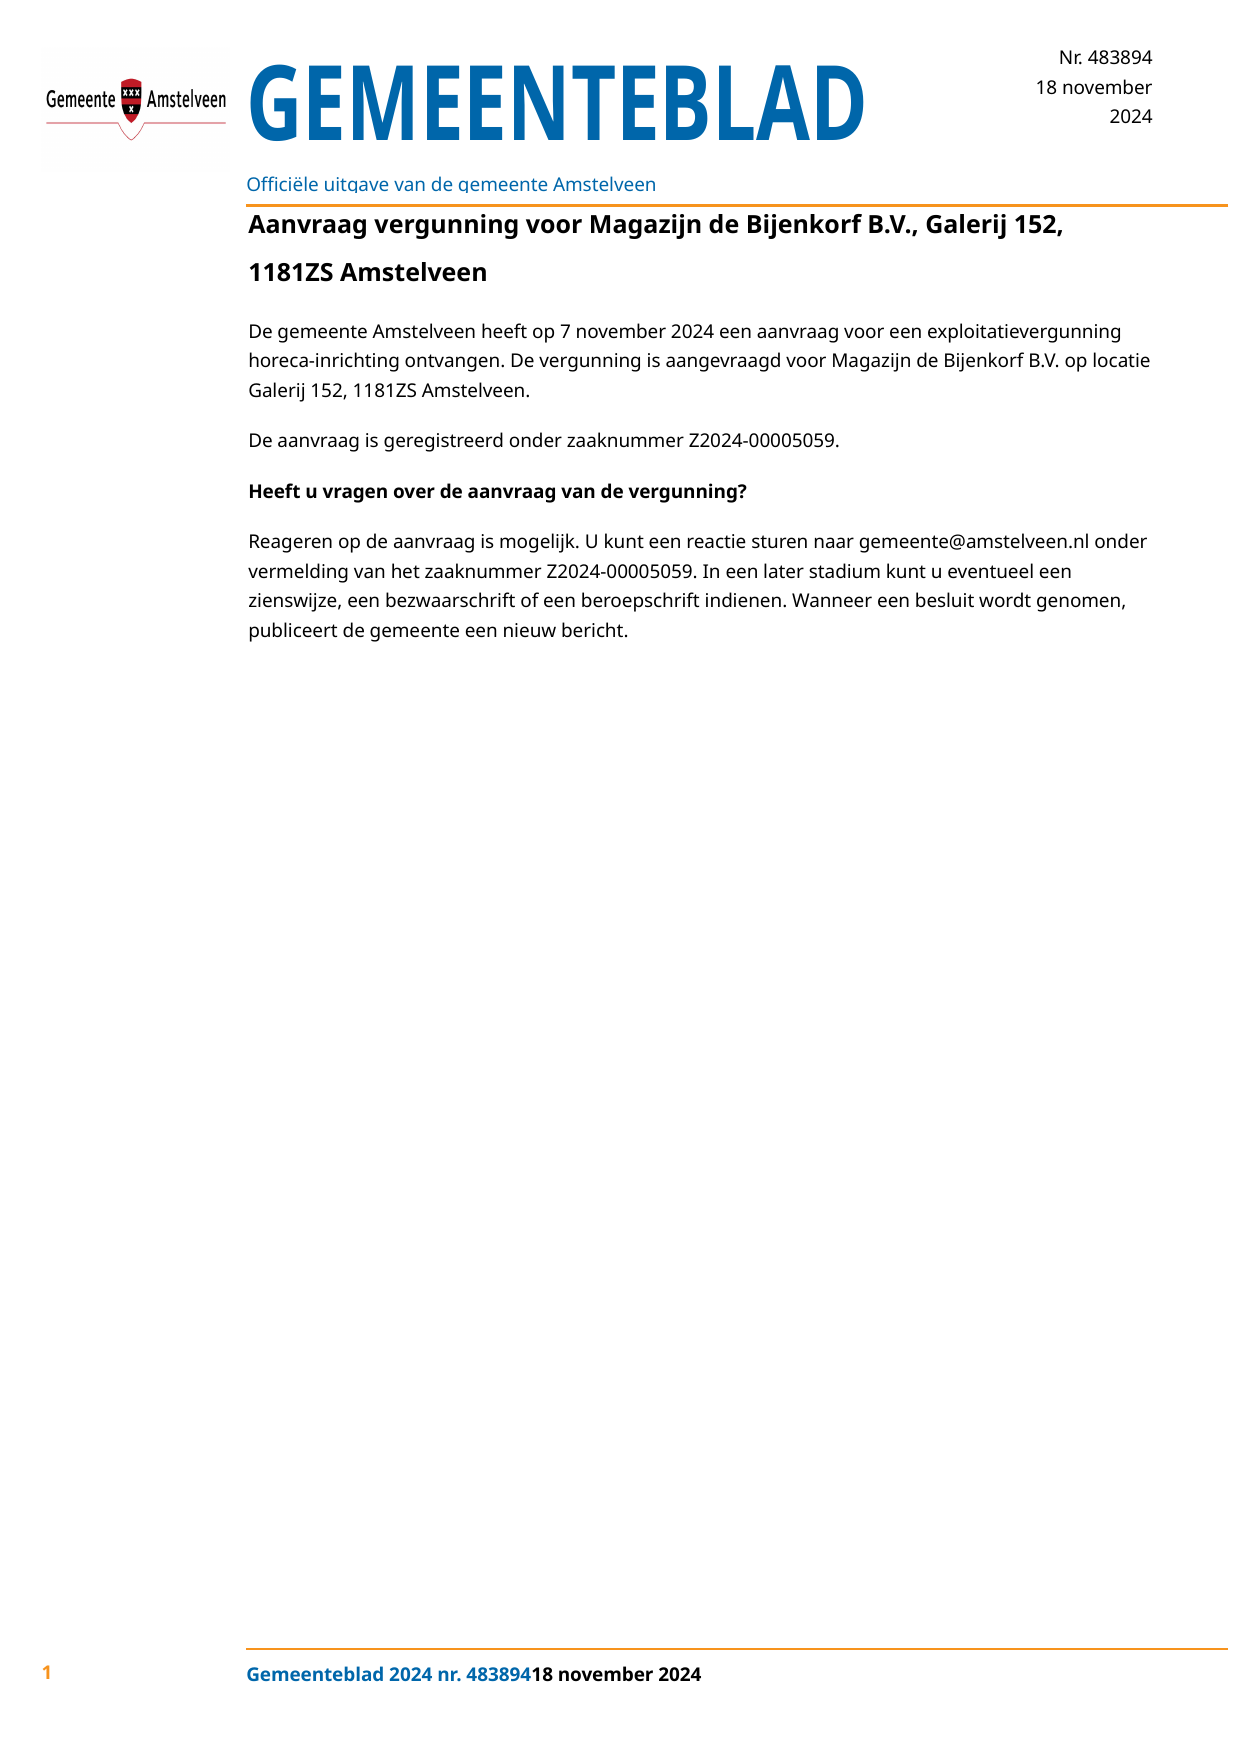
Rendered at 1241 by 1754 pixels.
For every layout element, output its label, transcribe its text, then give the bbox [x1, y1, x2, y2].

text De aanvraag is geregistreerd onder zaaknummer Z2024-00005059. [248, 427, 1152, 453]
text Aanvraag vergunning voor Magazijn de Bijenkorf B.V., Galerij 152, 1181ZS Amstelveen [248, 207, 1152, 288]
text De gemeente Amstelveen heeft op 7 november 2024 een aanvraag voor een exploitatievergunning horeca-inrichting ontvangen. De vergunning is aangevraagd voor Magazijn de Bijenkorf B.V. op locatie Galerij 152, 1181ZS Amstelveen. [248, 318, 1152, 403]
text Reageren op de aanvraag is mogelijk. U kunt een reactie sturen naar gemeente@amstelveen.nl onder vermelding van het zaaknummer Z2024-00005059. In een later stadium kunt u eventueel een zienswijze, een bezwaarschrift of een beroepschrift indienen. Wanneer een besluit wordt genomen, publiceert de gemeente een nieuw bericht. [248, 528, 1152, 643]
picture [41, 47, 231, 172]
text Heeft u vragen over de aanvraag van de vergunning? [248, 478, 1152, 504]
